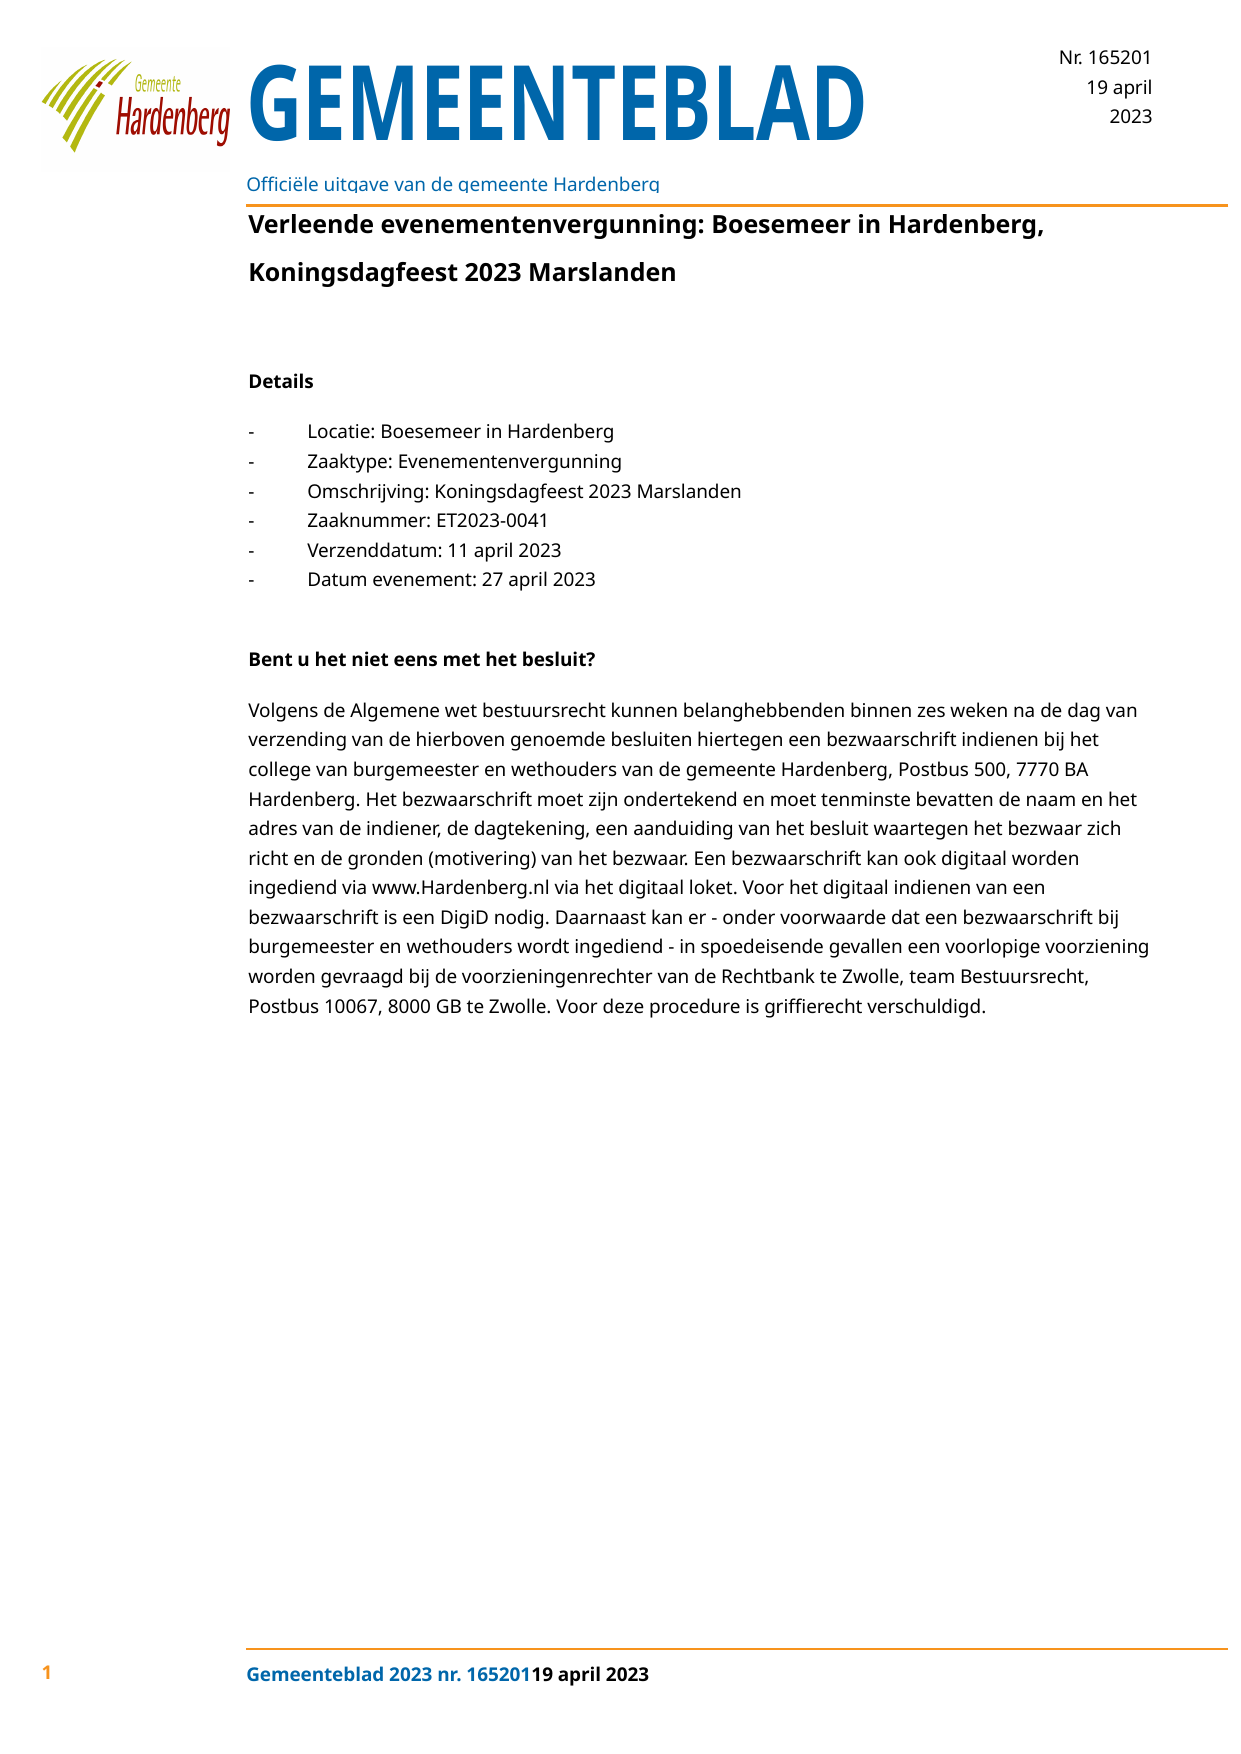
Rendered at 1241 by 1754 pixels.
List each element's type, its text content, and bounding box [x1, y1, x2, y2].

list Zaaktype: Evenementenvergunning [248, 448, 1152, 474]
list Datum evenement: 27 april 2023 [248, 567, 1152, 592]
list Zaaknummer: ET2023-0041 [248, 507, 1152, 533]
text Verleende evenementenvergunning: Boesemeer in Hardenberg, Koningsdagfeest 2023 Marslanden [248, 207, 1152, 288]
text Volgens de Algemene wet bestuursrecht kunnen belanghebbenden binnen zes weken na de dag van verzending van de hierboven genoemde besluiten hiertegen een bezwaarschrift indienen bij het college van burgemeester en wethouders van de gemeente Hardenberg, Postbus 500, 7770 BA Hardenberg. Het bezwaarschrift moet zijn ondertekend en moet tenminste bevatten de naam en het adres van de indiener, de dagtekening, een aanduiding van het besluit waartegen het bezwaar zich richt en de gronden (motivering) van het bezwaar. Een bezwaarschrift kan ook digitaal worden ingediend via www.Hardenberg.nl via het digitaal loket. Voor het digitaal indienen van een bezwaarschrift is een DigiD nodig. Daarnaast kan er - onder voorwaarde dat een bezwaarschrift bij burgemeester en wethouders wordt ingediend - in spoedeisende gevallen een voorlopige voorziening worden gevraagd bij de voorzieningenrechter van de Rechtbank te Zwolle, team Bestuursrecht, Postbus 10067, 8000 GB te Zwolle. Voor deze procedure is griffierecht verschuldigd. [248, 697, 1152, 1019]
text Details [248, 368, 1152, 394]
list Omschrijving: Koningsdagfeest 2023 Marslanden [248, 478, 1152, 504]
list Verzenddatum: 11 april 2023 [248, 537, 1152, 563]
picture [41, 47, 231, 172]
list Locatie: Boesemeer in Hardenberg [248, 419, 1152, 444]
text Bent u het niet eens met het besluit? [248, 647, 1152, 672]
